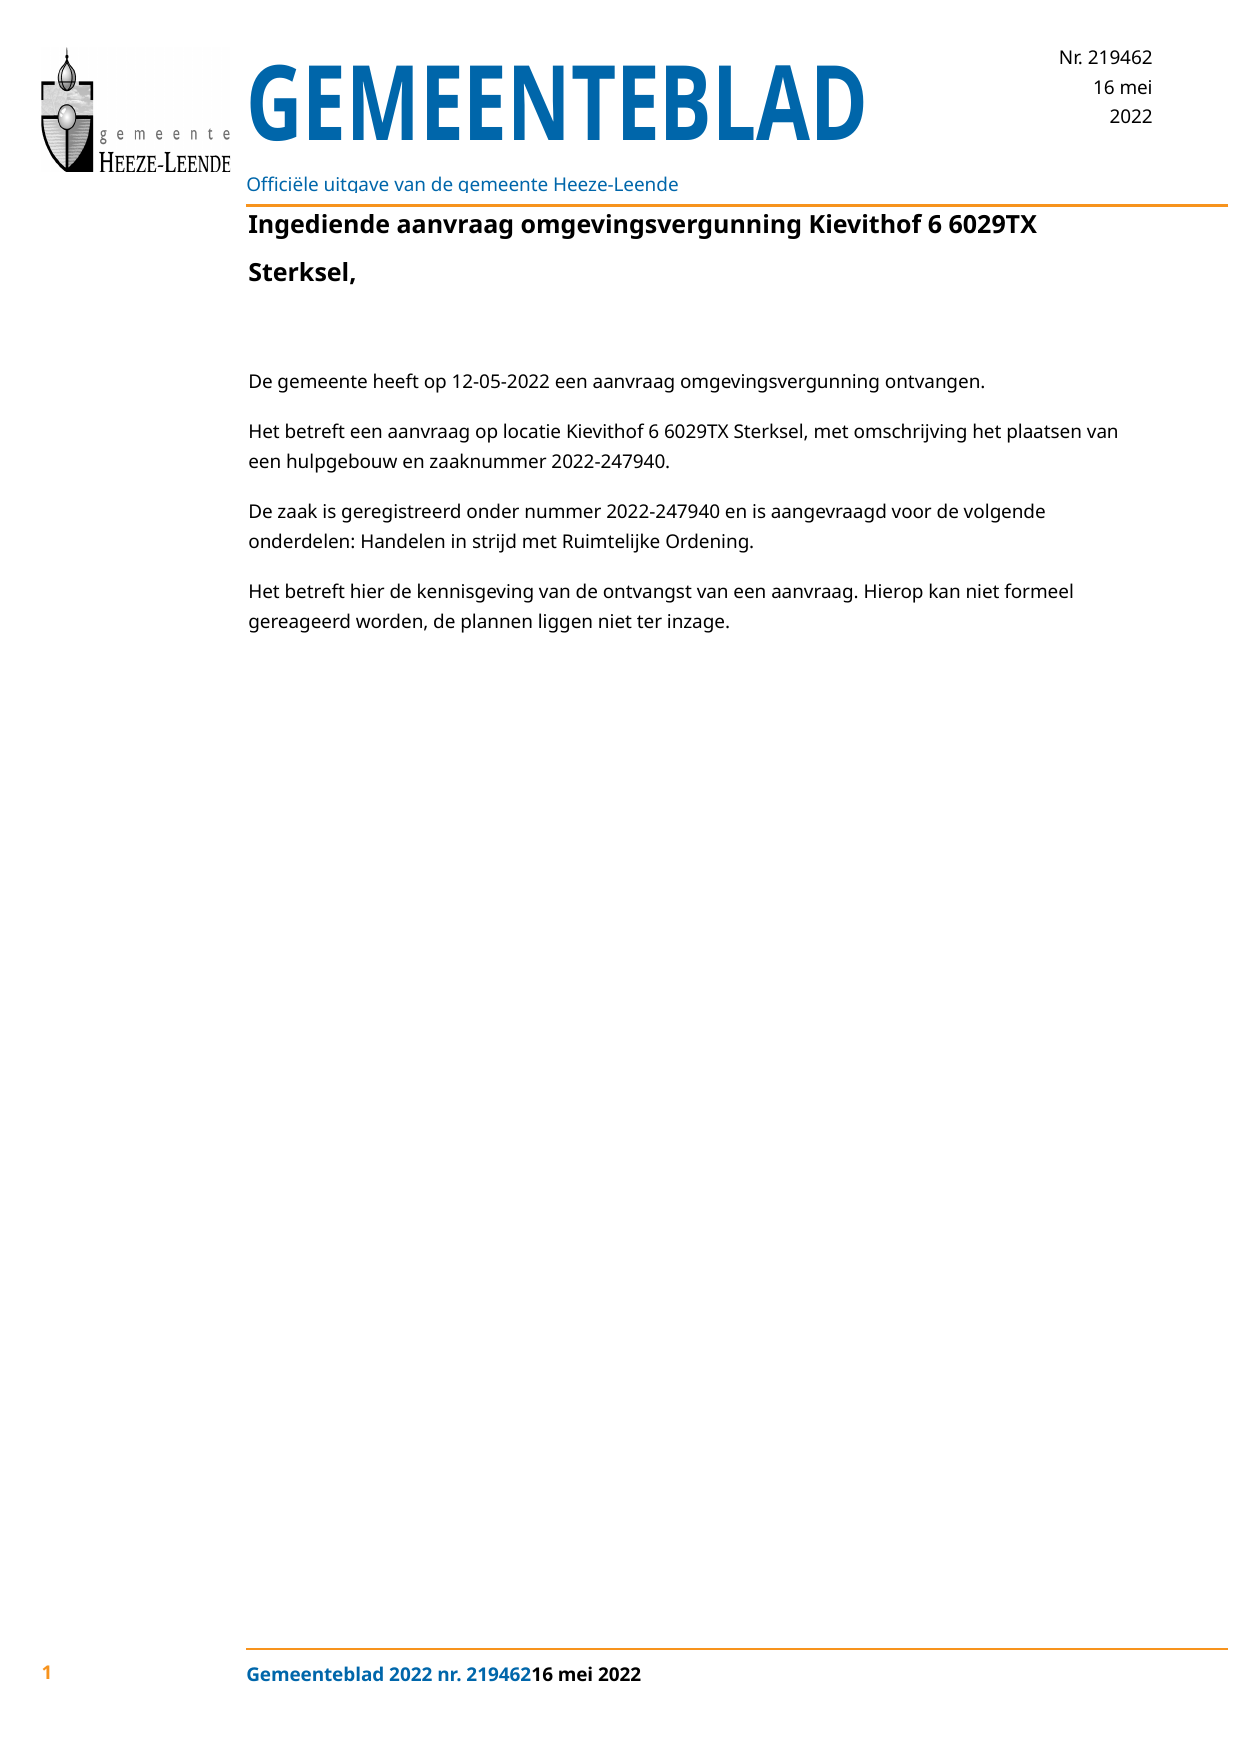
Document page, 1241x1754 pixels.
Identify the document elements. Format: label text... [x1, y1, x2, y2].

text Het betreft hier de kennisgeving van de ontvangst van een aanvraag. Hierop kan niet formeel gereageerd worden, de plannen liggen niet ter inzage. [248, 579, 1152, 634]
picture [41, 47, 231, 172]
text De zaak is geregistreerd onder nummer 2022-247940 en is aangevraagd voor de volgende onderdelen: Handelen in strijd met Ruimtelijke Ordening. [248, 499, 1152, 554]
text Ingediende aanvraag omgevingsvergunning Kievithof 6 6029TX Sterksel, [248, 207, 1152, 288]
text De gemeente heeft op 12-05-2022 een aanvraag omgevingsvergunning ontvangen. [248, 368, 1152, 394]
text Het betreft een aanvraag op locatie Kievithof 6 6029TX Sterksel, met omschrijving het plaatsen van een hulpgebouw en zaaknummer 2022-247940. [248, 419, 1152, 474]
